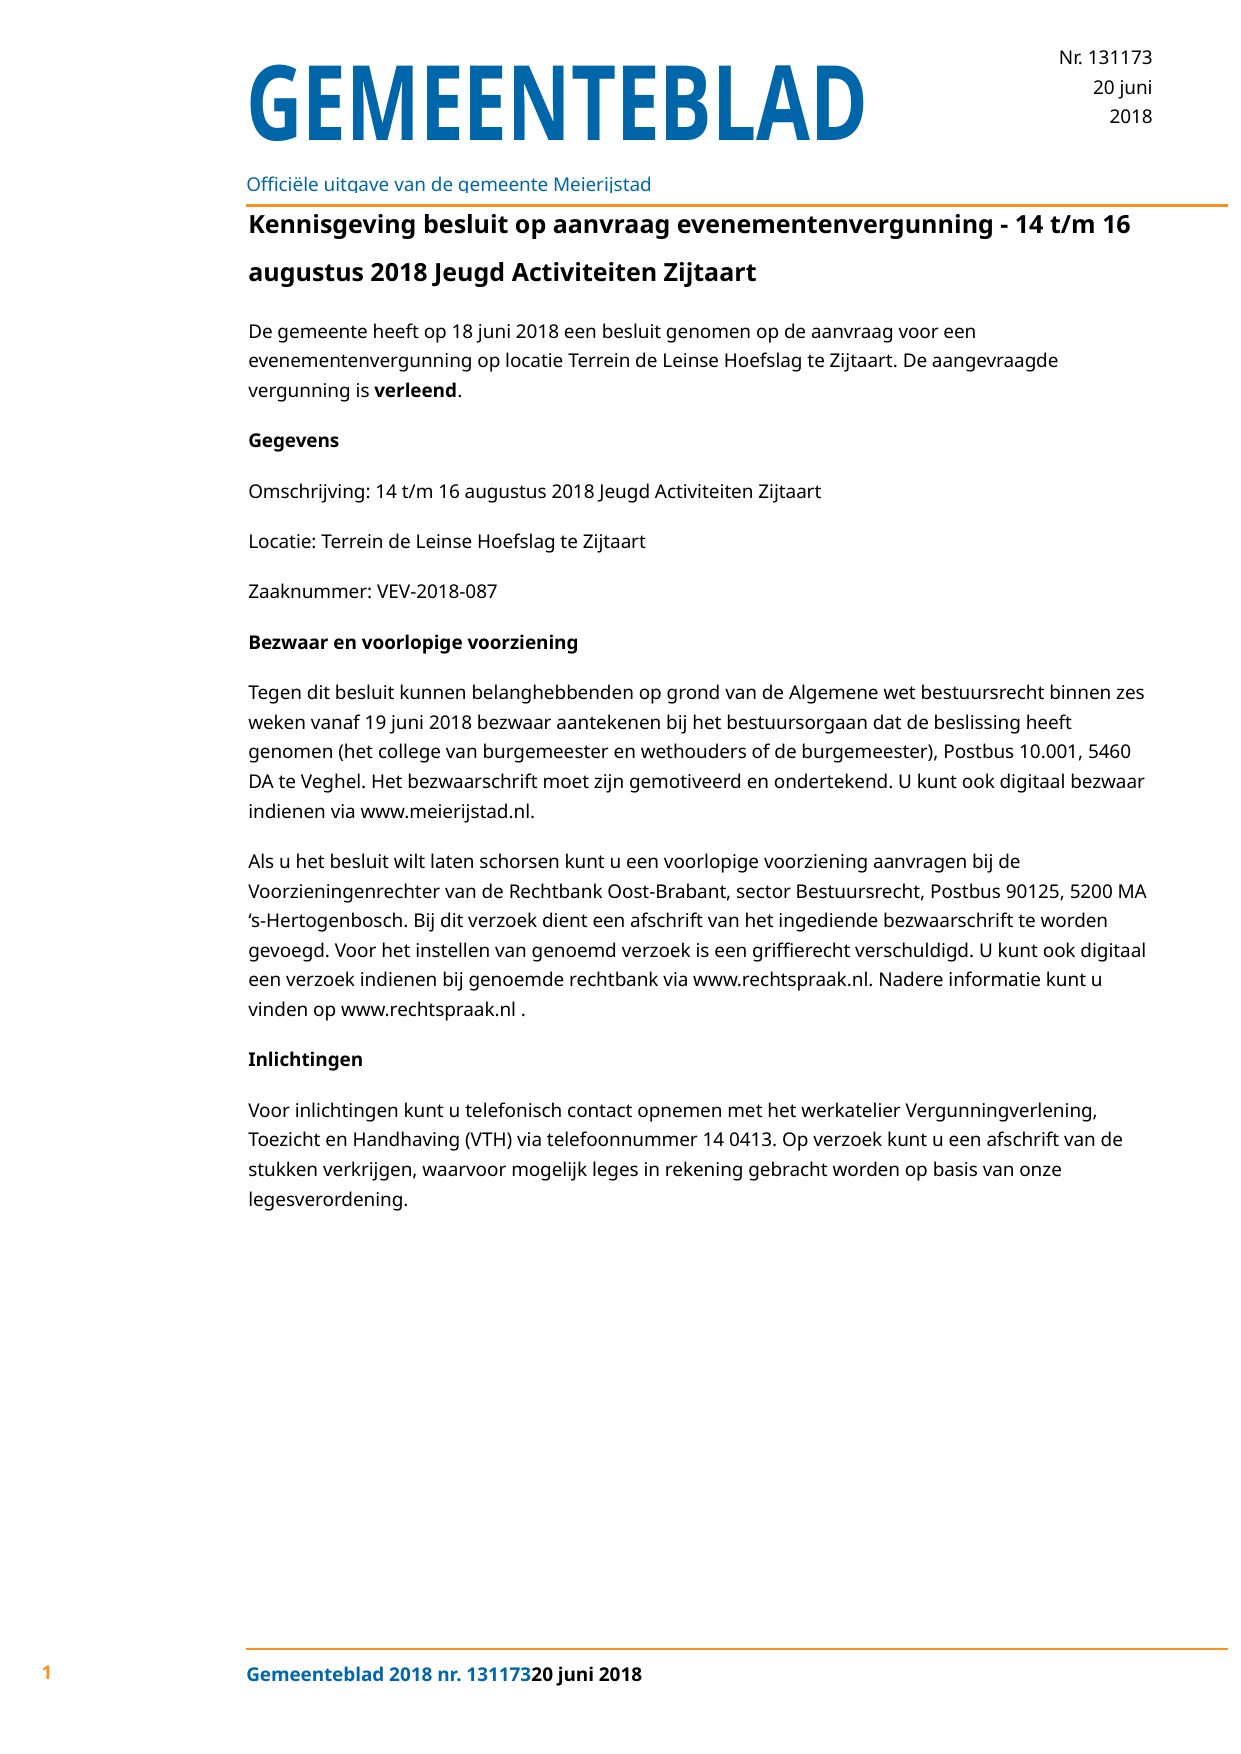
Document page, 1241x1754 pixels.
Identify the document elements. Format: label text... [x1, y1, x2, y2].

text Locatie: Terrein de Leinse Hoefslag te Zijtaart [248, 528, 1152, 554]
text Voor inlichtingen kunt u telefonisch contact opnemen met het werkatelier Vergunningverlening, Toezicht en Handhaving (VTH) via telefoonnummer 14 0413. Op verzoek kunt u een afschrift van de stukken verkrijgen, waarvoor mogelijk leges in rekening gebracht worden op basis van onze legesverordening. [248, 1097, 1152, 1212]
text Gegevens [248, 427, 1152, 453]
text Zaaknummer: VEV-2018-087 [248, 579, 1152, 604]
picture [41, 47, 231, 172]
text Inlichtingen [248, 1047, 1152, 1072]
text Bezwaar en voorlopige voorziening [248, 629, 1152, 655]
text Omschrijving: 14 t/m 16 augustus 2018 Jeugd Activiteiten Zijtaart [248, 478, 1152, 504]
text De gemeente heeft op 18 juni 2018 een besluit genomen op de aanvraag voor een evenementenvergunning op locatie Terrein de Leinse Hoefslag te Zijtaart. De aangevraagde vergunning is verleend. [248, 318, 1152, 403]
text Tegen dit besluit kunnen belanghebbenden op grond van de Algemene wet bestuursrecht binnen zes weken vanaf 19 juni 2018 bezwaar aantekenen bij het bestuursorgaan dat de beslissing heeft genomen (het college van burgemeester en wethouders of de burgemeester), Postbus 10.001, 5460 DA te Veghel. Het bezwaarschrift moet zijn gemotiveerd en ondertekend. U kunt ook digitaal bezwaar indienen via www.meierijstad.nl. [248, 679, 1152, 824]
text Als u het besluit wilt laten schorsen kunt u een voorlopige voorziening aanvragen bij de Voorzieningenrechter van de Rechtbank Oost-Brabant, sector Bestuursrecht, Postbus 90125, 5200 MA ‘s-Hertogenbosch. Bij dit verzoek dient een afschrift van het ingediende bezwaarschrift te worden gevoegd. Voor het instellen van genoemd verzoek is een griffierecht verschuldigd. U kunt ook digitaal een verzoek indienen bij genoemde rechtbank via www.rechtspraak.nl. Nadere informatie kunt u vinden op www.rechtspraak.nl . [248, 848, 1152, 1022]
text Kennisgeving besluit op aanvraag evenementenvergunning - 14 t/m 16 augustus 2018 Jeugd Activiteiten Zijtaart [248, 207, 1152, 288]
